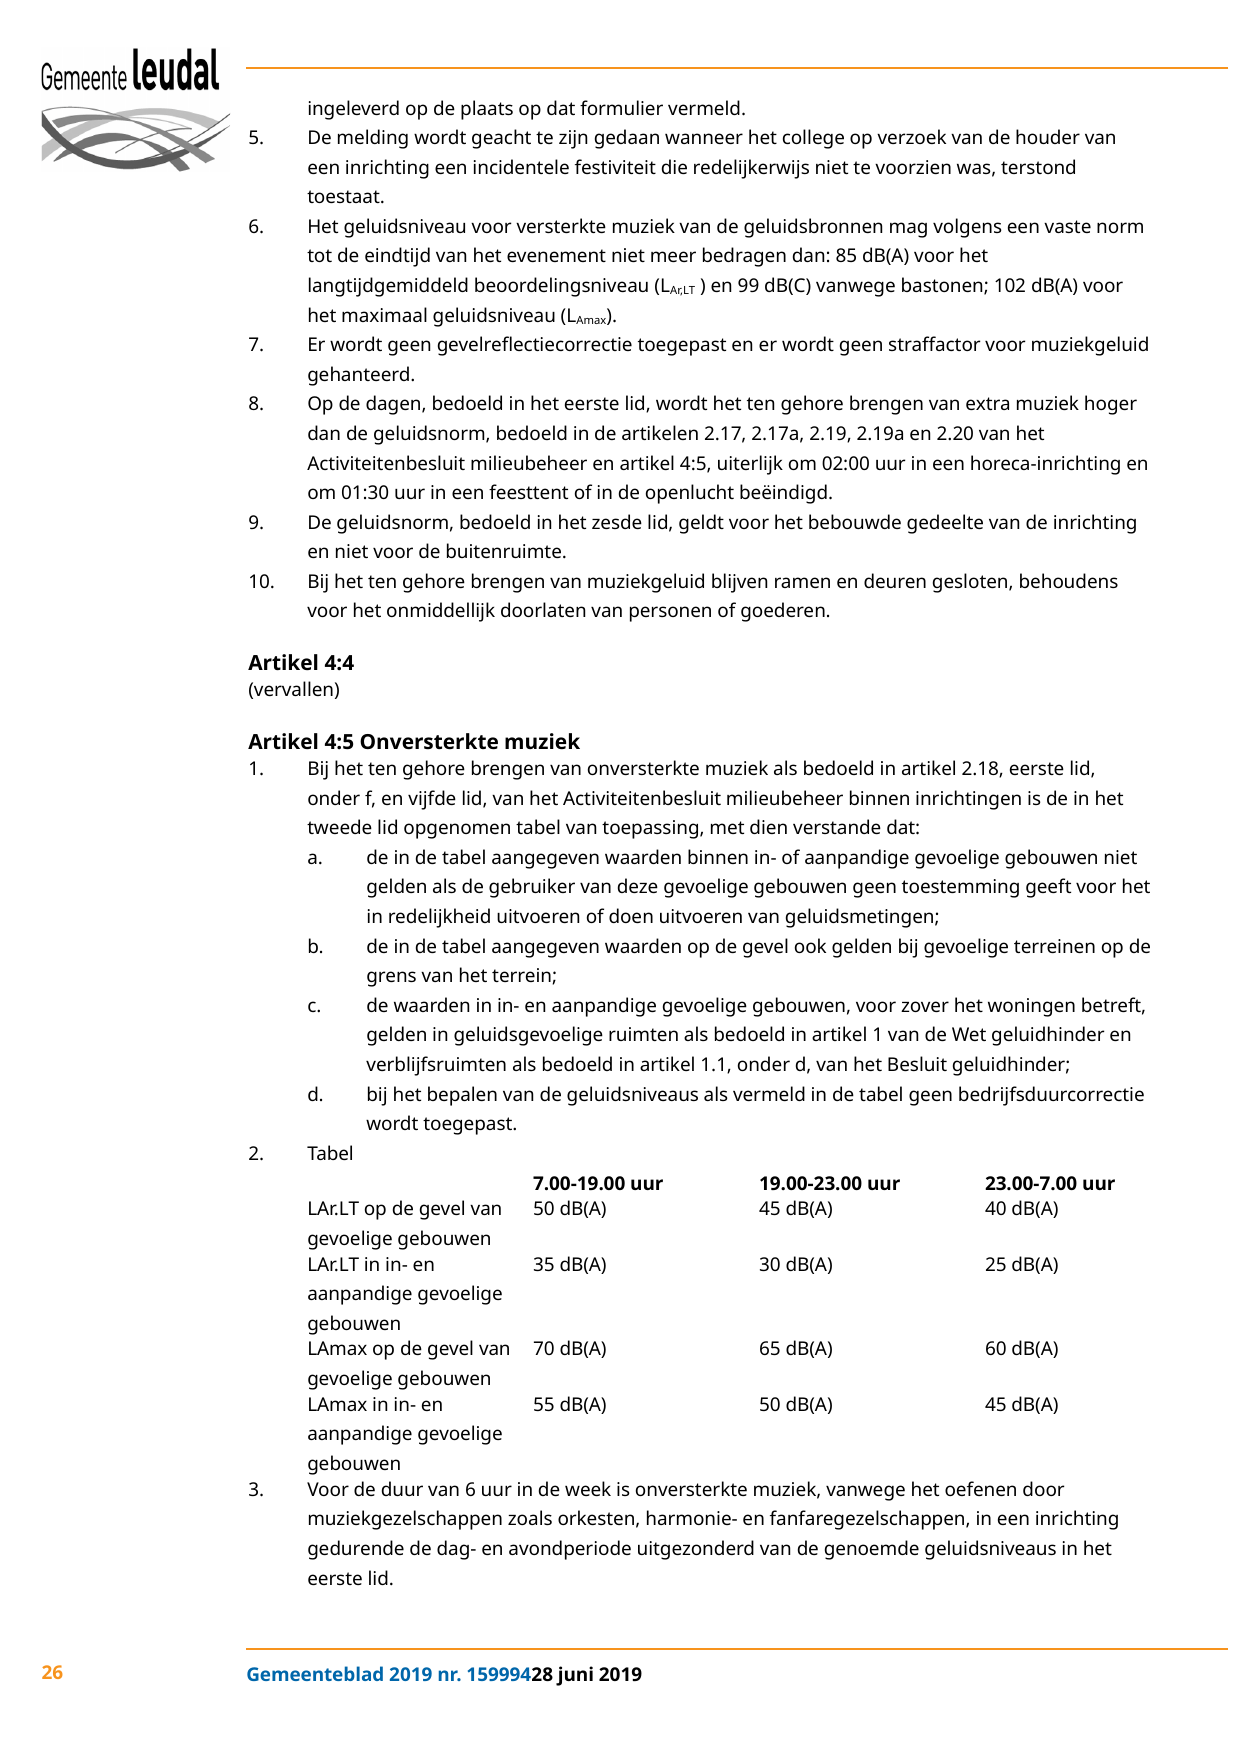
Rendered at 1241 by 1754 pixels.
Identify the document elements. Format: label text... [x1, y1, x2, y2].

picture [41, 47, 231, 172]
table_cell 45 dB(A) [985, 1391, 1211, 1476]
table_cell LAmax op de gevel van gevoelige gebouwen [307, 1336, 533, 1391]
list bij het bepalen van de geluidsniveaus als vermeld in de tabel geen bedrijfsduurcorrectie wordt toegepast. [307, 1081, 1152, 1136]
list Voor de duur van 6 uur in de week is onversterkte muziek, vanwege het oefenen door muziekgezelschappen zoals orkesten, harmonie- en fanfaregezelschappen, in een inrichting gedurende de dag- en avondperiode uitgezonderd van de genoemde geluidsniveaus in het eerste lid. [248, 1476, 1152, 1590]
text Artikel 4:5 Onversterkte muziek [248, 727, 1152, 755]
list De melding wordt geacht te zijn gedaan wanneer het college op verzoek van de houder van een inrichting een incidentele festiviteit die redelijkerwijs niet te voorzien was, terstond toestaat. [248, 124, 1152, 209]
table_cell 35 dB(A) [533, 1251, 759, 1336]
table_cell 70 dB(A) [533, 1336, 759, 1391]
table_header 7.00-19.00 uur [533, 1170, 759, 1195]
list Bij het ten gehore brengen van muziekgeluid blijven ramen en deuren gesloten, behoudens voor het onmiddellijk doorlaten van personen of goederen. [248, 568, 1152, 623]
table_cell 45 dB(A) [759, 1195, 985, 1251]
table_cell LAr.LT op de gevel van gevoelige gebouwen [307, 1195, 533, 1251]
table_cell 60 dB(A) [985, 1336, 1211, 1391]
list Tabel [248, 1140, 1152, 1166]
list de in de tabel aangegeven waarden op de gevel ook gelden bij gevoelige terreinen op de grens van het terrein; [307, 933, 1152, 988]
table_cell 50 dB(A) [533, 1195, 759, 1251]
table_cell 40 dB(A) [985, 1195, 1211, 1251]
list De geluidsnorm, bedoeld in het zesde lid, geldt voor het bebouwde gedeelte van de inrichting en niet voor de buitenruimte. [248, 509, 1152, 564]
list Er wordt geen gevelreflectiecorrectie toegepast en er wordt geen straffactor voor muziekgeluid gehanteerd. [248, 331, 1152, 387]
text Artikel 4:4 [248, 648, 1152, 677]
list ingeleverd op de plaats op dat formulier vermeld. [248, 95, 1152, 121]
table_header 19.00-23.00 uur [759, 1170, 985, 1195]
table_header 23.00-7.00 uur [985, 1170, 1211, 1195]
table_cell 55 dB(A) [533, 1391, 759, 1476]
table_cell 30 dB(A) [759, 1251, 985, 1336]
table_cell LAmax in in- en aanpandige gevoelige gebouwen [307, 1391, 533, 1476]
list de in de tabel aangegeven waarden binnen in- of aanpandige gevoelige gebouwen niet gelden als de gebruiker van deze gevoelige gebouwen geen toestemming geeft voor het in redelijkheid uitvoeren of doen uitvoeren van geluidsmetingen; [307, 844, 1152, 929]
list Het geluidsniveau voor versterkte muziek van de geluidsbronnen mag volgens een vaste norm tot de eindtijd van het evenement niet meer bedragen dan: 85 dB(A) voor het langtijdgemiddeld beoordelingsniveau (LAr,LT ) en 99 dB(C) vanwege bastonen; 102 dB(A) voor het maximaal geluidsniveau (LAmax). [248, 213, 1152, 328]
table_cell 25 dB(A) [985, 1251, 1211, 1336]
list Op de dagen, bedoeld in het eerste lid, wordt het ten gehore brengen van extra muziek hoger dan de geluidsnorm, bedoeld in de artikelen 2.17, 2.17a, 2.19, 2.19a en 2.20 van het Activiteitenbesluit milieubeheer en artikel 4:5, uiterlijk om 02:00 uur in een horeca-inrichting en om 01:30 uur in een feesttent of in de openlucht beëindigd. [248, 391, 1152, 505]
table_cell 65 dB(A) [759, 1336, 985, 1391]
table_cell 50 dB(A) [759, 1391, 985, 1476]
table_header [307, 1170, 533, 1195]
table_cell LAr.LT in in- en aanpandige gevoelige gebouwen [307, 1251, 533, 1336]
text (vervallen) [248, 677, 1152, 702]
list Bij het ten gehore brengen van onversterkte muziek als bedoeld in artikel 2.18, eerste lid, onder f, en vijfde lid, van het Activiteitenbesluit milieubeheer binnen inrichtingen is de in het tweede lid opgenomen tabel van toepassing, met dien verstande dat: [248, 755, 1152, 840]
list de waarden in in- en aanpandige gevoelige gebouwen, voor zover het woningen betreft, gelden in geluidsgevoelige ruimten als bedoeld in artikel 1 van de Wet geluidhinder en verblijfsruimten als bedoeld in artikel 1.1, onder d, van het Besluit geluidhinder; [307, 992, 1152, 1077]
